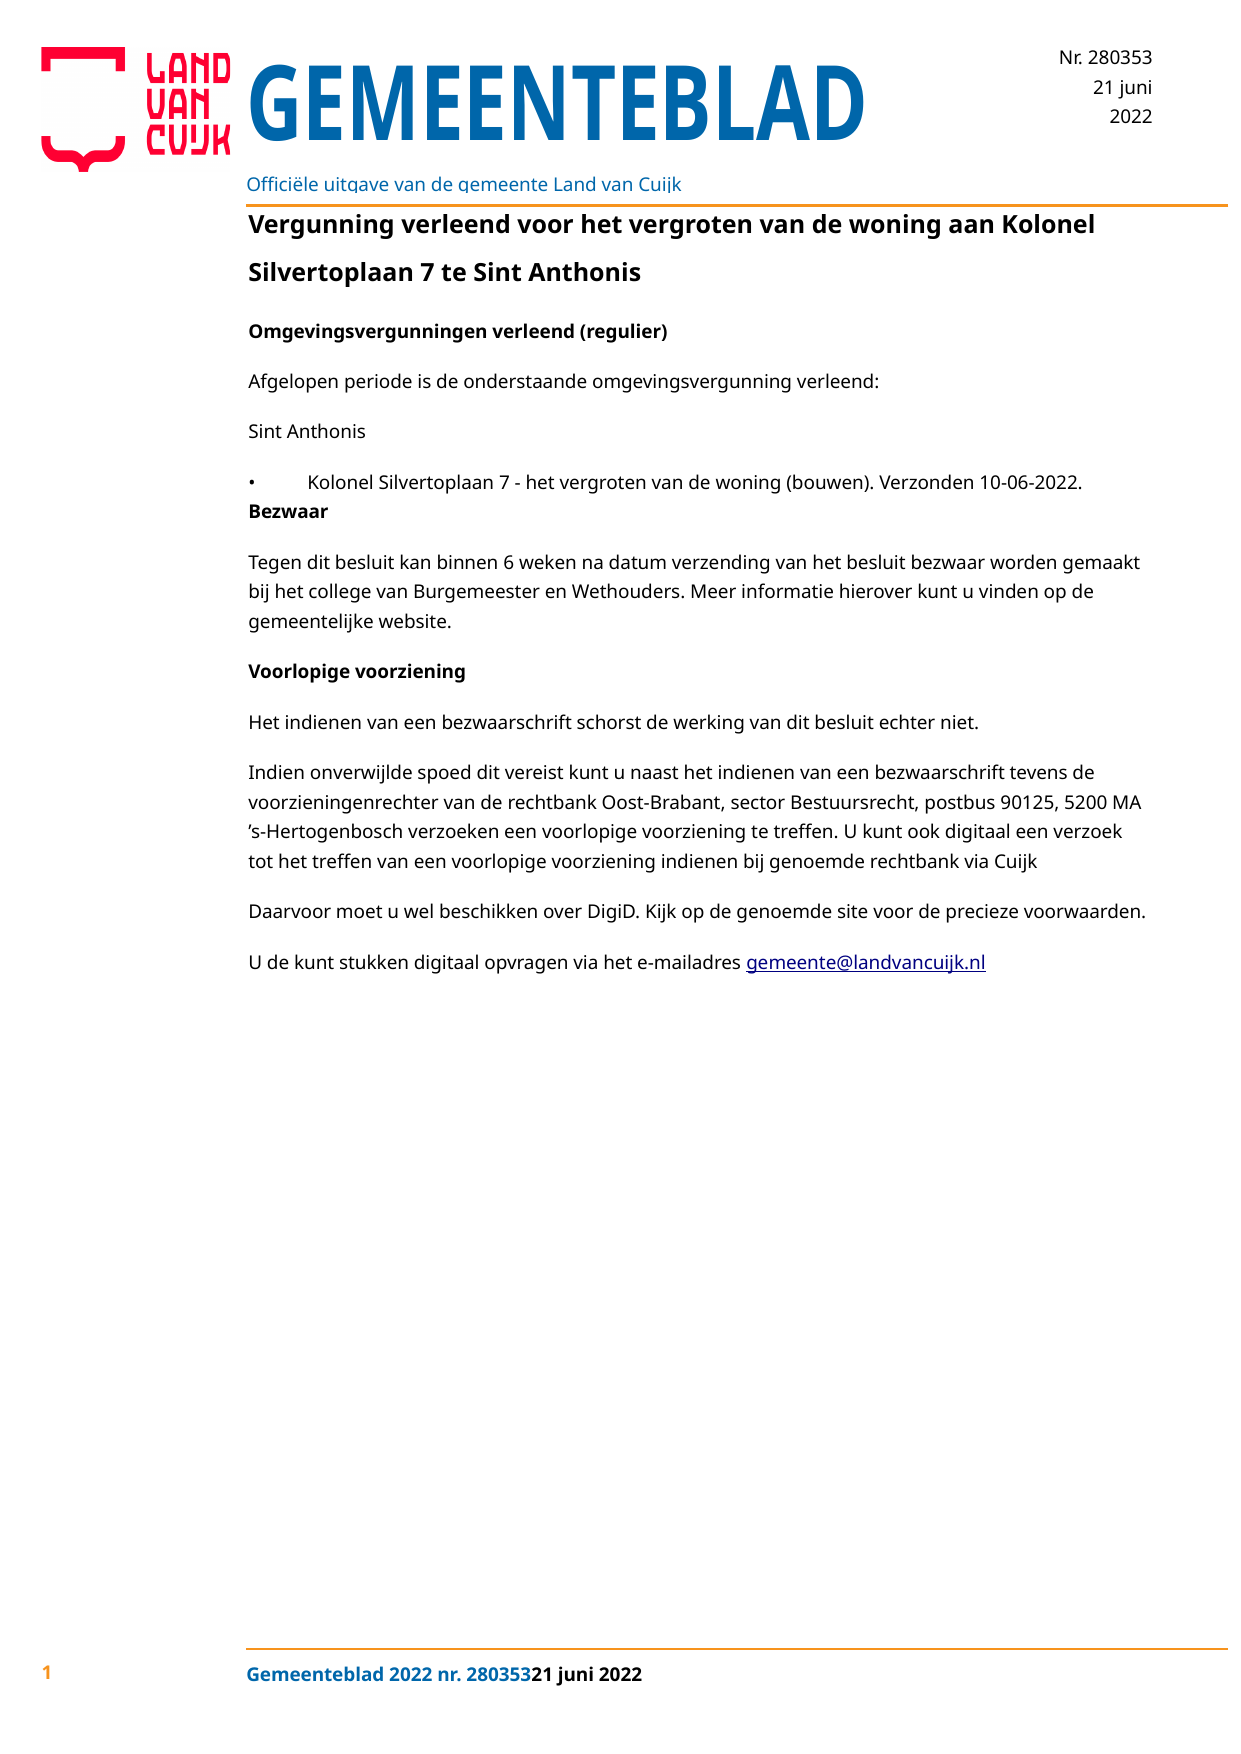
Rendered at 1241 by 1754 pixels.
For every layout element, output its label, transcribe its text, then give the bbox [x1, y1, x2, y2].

text Vergunning verleend voor het vergroten van de woning aan Kolonel Silvertoplaan 7 te Sint Anthonis [248, 207, 1152, 288]
text Het indienen van een bezwaarschrift schorst de werking van dit besluit echter niet. [248, 709, 1152, 735]
text Indien onverwijlde spoed dit vereist kunt u naast het indienen van een bezwaarschrift tevens de voorzieningenrechter van de rechtbank Oost-Brabant, sector Bestuursrecht, postbus 90125, 5200 MA ’s-Hertogenbosch verzoeken een voorlopige voorziening te treffen. U kunt ook digitaal een verzoek tot het treffen van een voorlopige voorziening indienen bij genoemde rechtbank via Cuijk [248, 759, 1152, 874]
picture [41, 47, 231, 172]
text Bezwaar [248, 499, 1152, 524]
list Kolonel Silvertoplaan 7 - het vergroten van de woning (bouwen). Verzonden 10-06-2022. [248, 469, 1152, 495]
text Daarvoor moet u wel beschikken over DigiD. Kijk op de genoemde site voor de precieze voorwaarden. [248, 899, 1152, 924]
text Voorlopige voorziening [248, 659, 1152, 684]
text Tegen dit besluit kan binnen 6 weken na datum verzending van het besluit bezwaar worden gemaakt bij het college van Burgemeester en Wethouders. Meer informatie hierover kunt u vinden op de gemeentelijke website. [248, 549, 1152, 634]
text U de kunt stukken digitaal opvragen via het e-mailadres gemeente@landvancuijk.nl [248, 949, 1152, 975]
text Omgevingsvergunningen verleend (regulier) [248, 318, 1152, 344]
text Sint Anthonis [248, 419, 1152, 444]
text Afgelopen periode is de onderstaande omgevingsvergunning verleend: [248, 368, 1152, 394]
